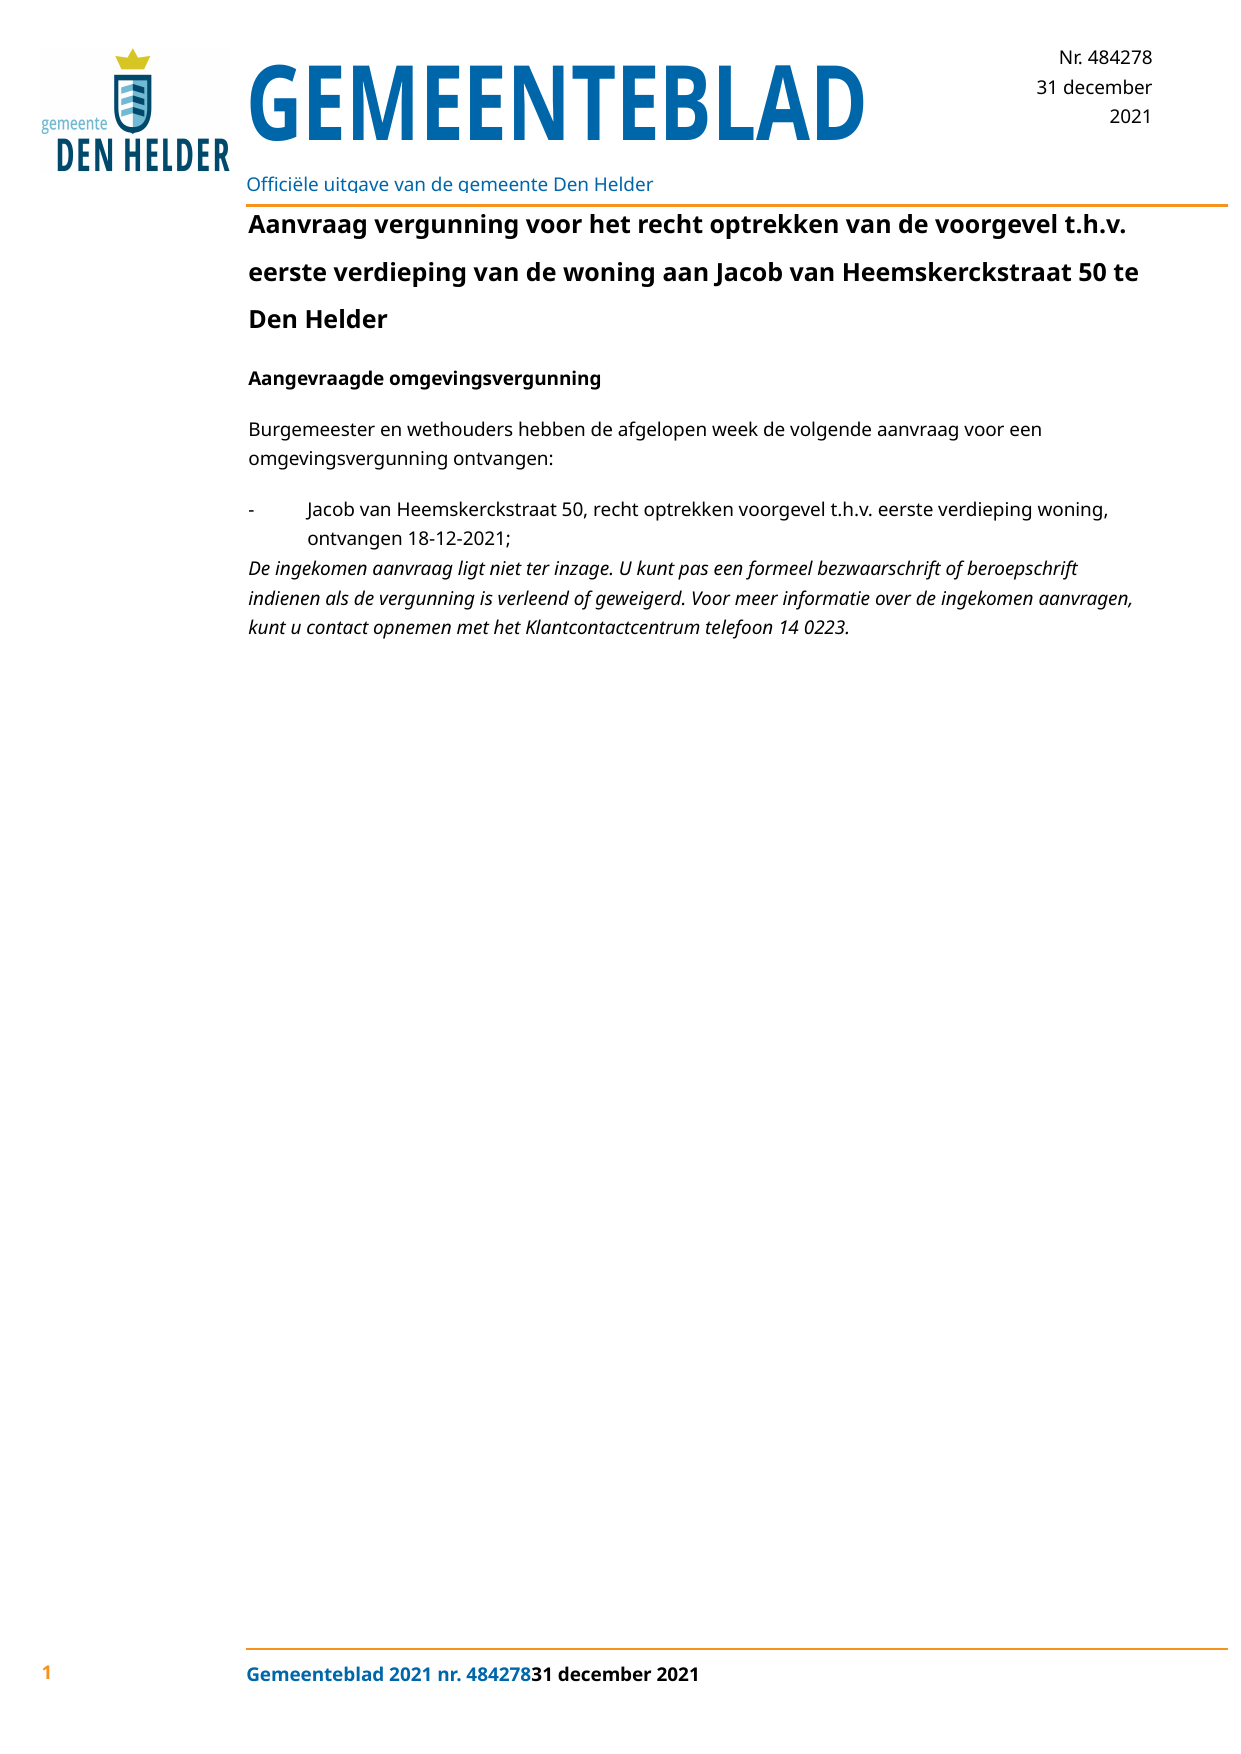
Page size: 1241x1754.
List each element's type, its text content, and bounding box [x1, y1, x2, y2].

picture [130, 157, 135, 172]
text Aanvraag vergunning voor het recht optrekken van de voorgevel t.h.v. eerste verdieping van de woning aan Jacob van Heemskerckstraat 50 te Den Helder [248, 207, 1152, 336]
picture [100, 154, 106, 172]
list Jacob van Heemskerckstraat 50, recht optrekken voorgevel t.h.v. eerste verdieping woning, ontvangen 18-12-2021; [248, 496, 1152, 551]
picture [63, 144, 68, 165]
picture [220, 160, 224, 172]
text De ingekomen aanvraag ligt niet ter inzage. U kunt pas een formeel bezwaarschrift of beroepschrift indienen als de vergunning is verleend of geweigerd. Voor meer informatie over de ingekomen aanvragen, kunt u contact opnemen met het Klantcontactcentrum telefoon 14 0223. [248, 555, 1152, 640]
text Burgemeester en wethouders hebben de afgelopen week de volgende aanvraag voor een omgevingsvergunning ontvangen: [248, 416, 1152, 471]
picture [41, 47, 231, 172]
text Aangevraagde omgevingsvergunning [248, 366, 1152, 391]
picture [182, 144, 187, 165]
